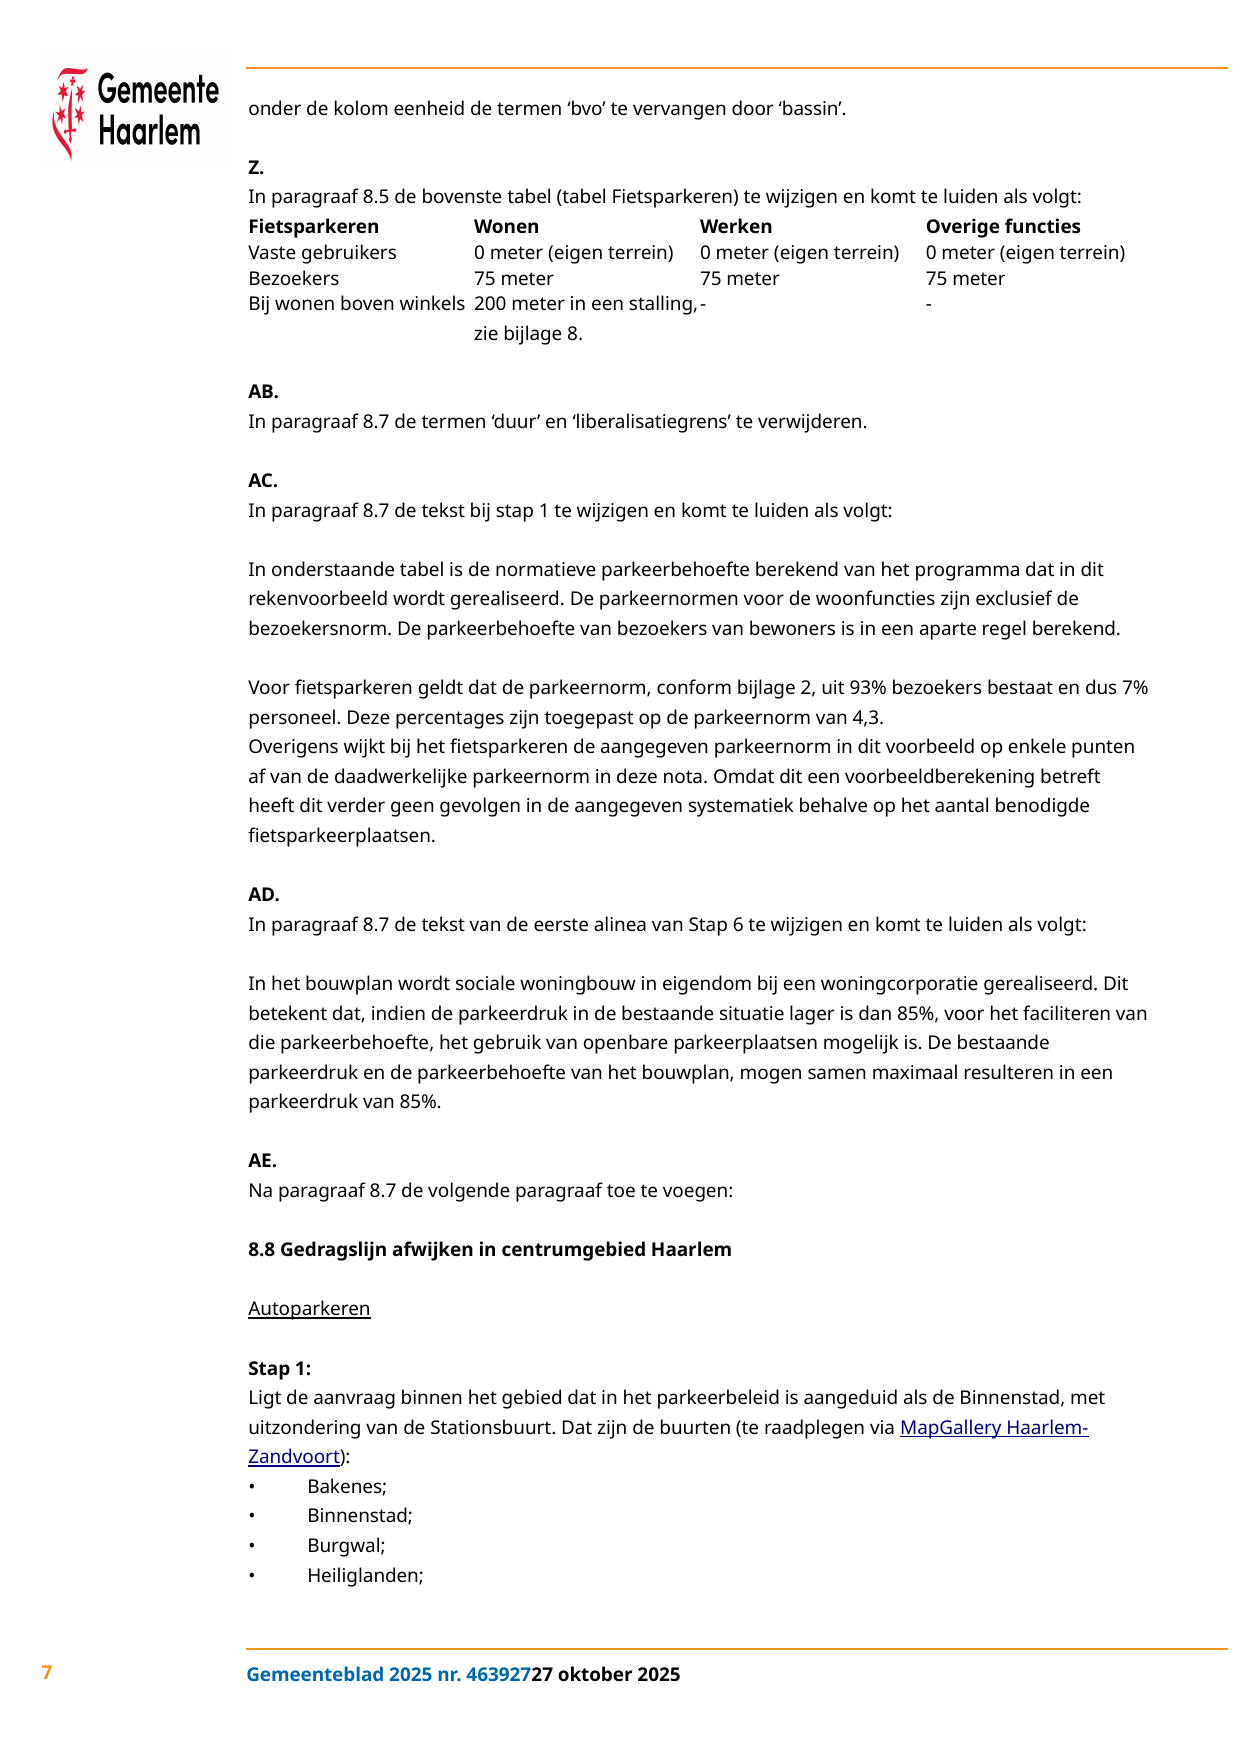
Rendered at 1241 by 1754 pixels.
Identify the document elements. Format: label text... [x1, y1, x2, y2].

text Autoparkeren [248, 1296, 1152, 1321]
text Stap 1: [248, 1355, 1152, 1381]
table_header Fietsparkeren [248, 213, 474, 239]
table_cell 75 meter [474, 265, 700, 290]
table_cell 200 meter in een stalling, zie bijlage 8. [474, 290, 700, 346]
text AD. [248, 881, 1152, 907]
list Binnenstad; [248, 1503, 1152, 1528]
table_cell 75 meter [700, 265, 926, 290]
text AB. [248, 378, 1152, 404]
list Heiliglanden; [248, 1562, 1152, 1588]
table_header Werken [700, 213, 926, 239]
text AE. [248, 1148, 1152, 1173]
table_cell 0 meter (eigen terrein) [926, 239, 1152, 265]
text Overigens wijkt bij het fietsparkeren de aangegeven parkeernorm in dit voorbeeld op enkele punten af van de daadwerkelijke parkeernorm in deze nota. Omdat dit een voorbeeldberekening betreft heeft dit verder geen gevolgen in de aangegeven systematiek behalve op het aantal benodigde fietsparkeerplaatsen. [248, 733, 1152, 848]
table_cell 0 meter (eigen terrein) [700, 239, 926, 265]
table_cell Bezoekers [248, 265, 474, 290]
list Bakenes; [248, 1473, 1152, 1499]
table_cell - [700, 290, 926, 346]
text Ligt de aanvraag binnen het gebied dat in het parkeerbeleid is aangeduid als de Binnenstad, met uitzondering van de Stationsbuurt. Dat zijn de buurten (te raadplegen via MapGallery Haarlem-Zandvoort): [248, 1384, 1152, 1469]
table_cell 0 meter (eigen terrein) [474, 239, 700, 265]
text In paragraaf 8.7 de tekst van de eerste alinea van Stap 6 te wijzigen en komt te luiden als volgt: [248, 911, 1152, 937]
table_cell 75 meter [926, 265, 1152, 290]
list Burgwal; [248, 1532, 1152, 1558]
table_header Overige functies [926, 213, 1152, 239]
text In het bouwplan wordt sociale woningbouw in eigendom bij een woningcorporatie gerealiseerd. Dit betekent dat, indien de parkeerdruk in de bestaande situatie lager is dan 85%, voor het faciliteren van die parkeerbehoefte, het gebruik van openbare parkeerplaatsen mogelijk is. De bestaande parkeerdruk en de parkeerbehoefte van het bouwplan, mogen samen maximaal resulteren in een parkeerdruk van 85%. [248, 970, 1152, 1114]
text In paragraaf 8.7 de termen ‘duur’ en ‘liberalisatiegrens’ te verwijderen. [248, 408, 1152, 434]
table_cell Vaste gebruikers [248, 239, 474, 265]
text onder de kolom eenheid de termen ‘bvo’ te vervangen door ‘bassin’. [248, 95, 1152, 121]
table_cell - [926, 290, 1152, 346]
text AC. [248, 467, 1152, 493]
text In onderstaande tabel is de normatieve parkeerbehoefte berekend van het programma dat in dit rekenvoorbeeld wordt gerealiseerd. De parkeernormen voor de woonfuncties zijn exclusief de bezoekersnorm. De parkeerbehoefte van bezoekers van bewoners is in een aparte regel berekend. [248, 556, 1152, 641]
text Na paragraaf 8.7 de volgende paragraaf toe te voegen: [248, 1177, 1152, 1203]
text Z. [248, 154, 1152, 180]
text Voor fietsparkeren geldt dat de parkeernorm, conform bijlage 2, uit 93% bezoekers bestaat en dus 7% personeel. Deze percentages zijn toegepast op de parkeernorm van 4,3. [248, 674, 1152, 730]
picture [41, 47, 231, 172]
table_cell Bij wonen boven winkels [248, 290, 474, 346]
text In paragraaf 8.5 de bovenste tabel (tabel Fietsparkeren) te wijzigen en komt te luiden als volgt: [248, 183, 1152, 209]
text In paragraaf 8.7 de tekst bij stap 1 te wijzigen en komt te luiden als volgt: [248, 497, 1152, 523]
table_header Wonen [474, 213, 700, 239]
text 8.8 Gedragslijn afwijken in centrumgebied Haarlem [248, 1236, 1152, 1262]
